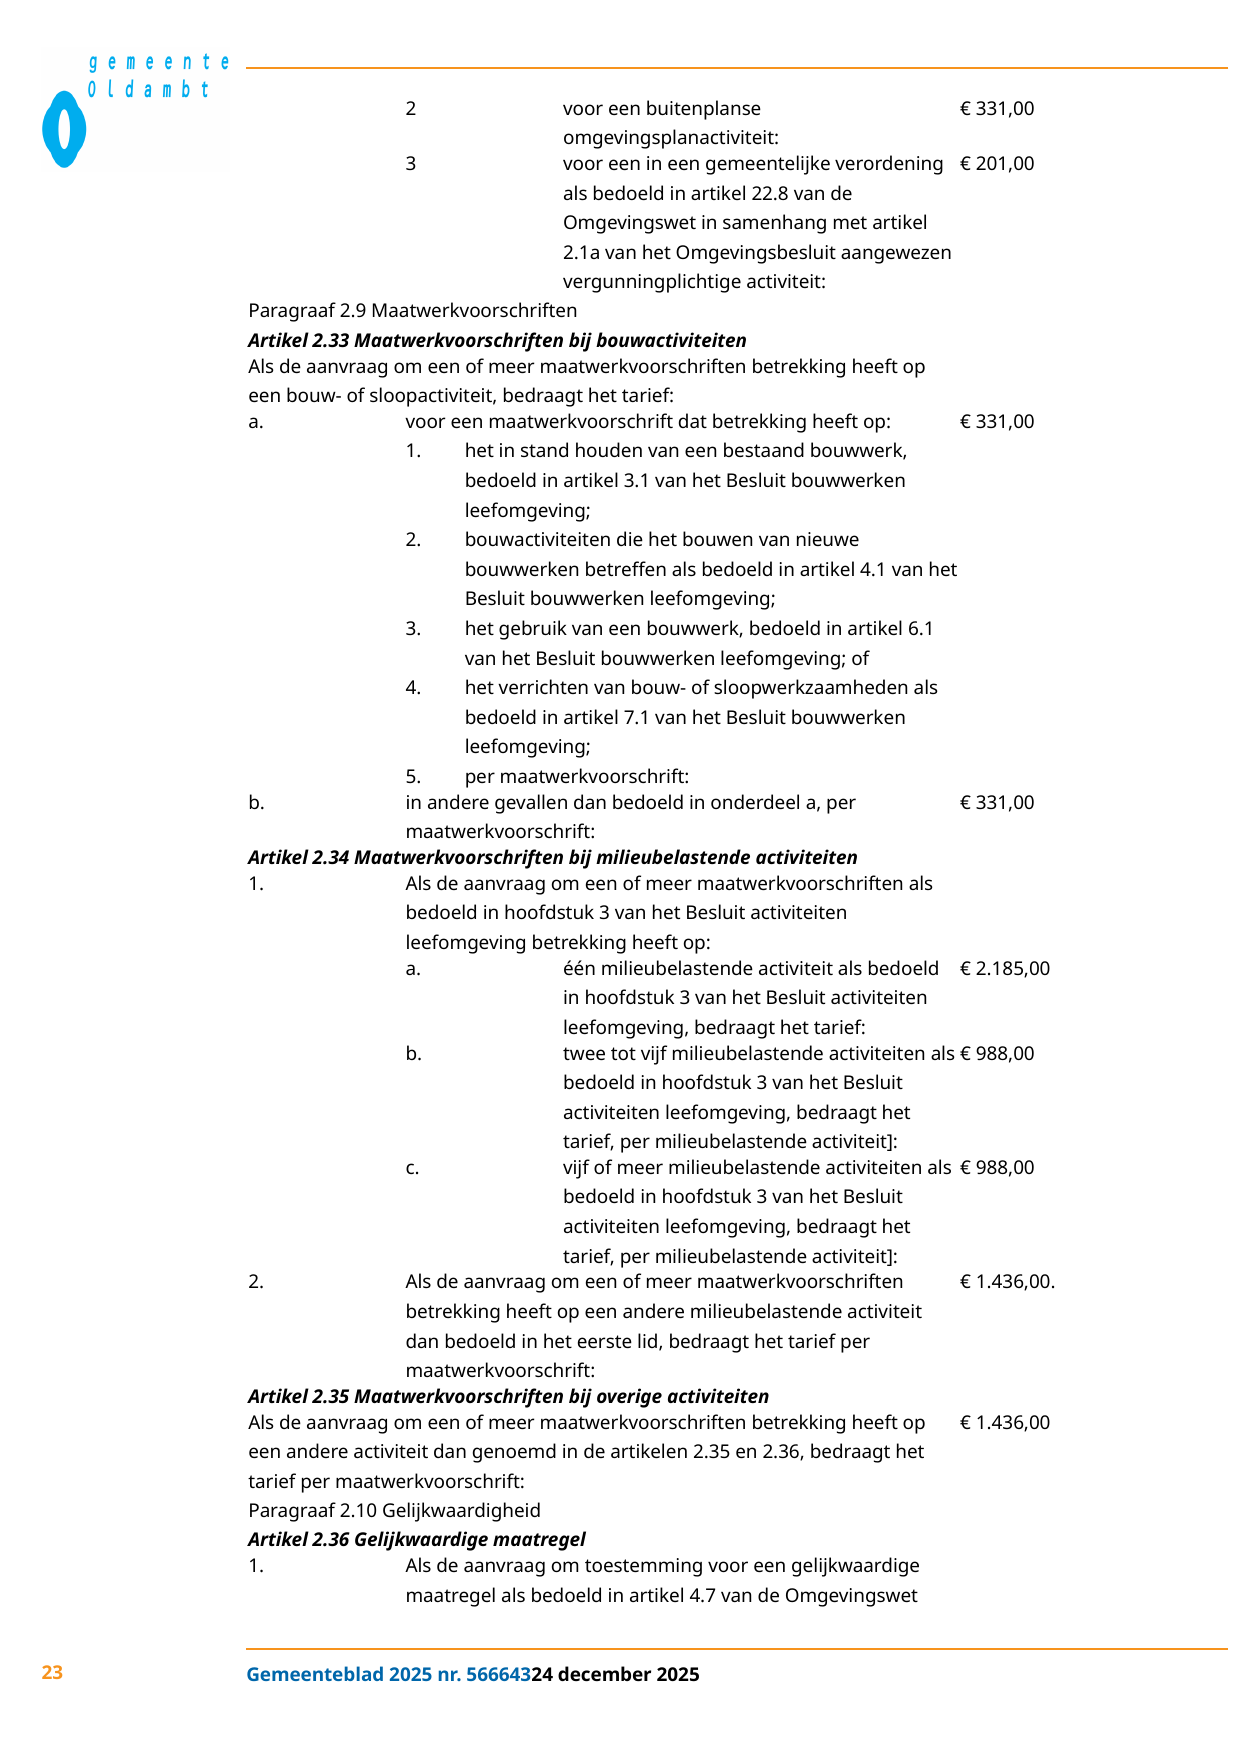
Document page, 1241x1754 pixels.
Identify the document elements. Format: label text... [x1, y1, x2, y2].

table_cell € 2.185,00 [960, 955, 1152, 1040]
table_cell [960, 353, 1152, 408]
table_cell € 1.436,00. [960, 1269, 1152, 1383]
table_cell € 1.436,00 [960, 1409, 1152, 1494]
table_cell 2 [405, 95, 563, 150]
table_cell € 331,00 [960, 95, 1152, 150]
table_cell [248, 1040, 405, 1154]
table_cell in andere gevallen dan bedoeld in onderdeel a, per maatwerkvoorschrift: [405, 789, 960, 844]
table_cell één milieubelastende activiteit als bedoeld in hoofdstuk 3 van het Besluit activiteiten leefomgeving, bedraagt het tarief: [563, 955, 960, 1040]
table_header [960, 1527, 1152, 1552]
table_cell € 331,00 [960, 789, 1152, 844]
table_cell a. [248, 408, 405, 789]
table_cell € 988,00 [960, 1040, 1152, 1154]
table_cell [248, 955, 405, 1040]
table_cell [248, 150, 405, 294]
table_cell Als de aanvraag om een of meer maatwerkvoorschriften als bedoeld in hoofdstuk 3 van het Besluit activiteiten leefomgeving betrekking heeft op: [405, 870, 960, 955]
table_cell 3 [405, 150, 563, 294]
table_cell [960, 844, 1152, 870]
table_cell [960, 1383, 1152, 1409]
table_cell € 201,00 [960, 150, 1152, 294]
text Paragraaf 2.9 Maatwerkvoorschriften [248, 297, 1152, 323]
table_cell [248, 1154, 405, 1269]
table_cell 1. [248, 1553, 405, 1608]
table_header [960, 327, 1152, 353]
table_header Artikel 2.33 Maatwerkvoorschriften bij bouwactiviteiten [248, 327, 960, 353]
table_cell Als de aanvraag om een of meer maatwerkvoorschriften betrekking heeft op een andere activiteit dan genoemd in de artikelen 2.35 en 2.36, bedraagt het tarief per maatwerkvoorschrift: [248, 1409, 960, 1494]
table_cell Als de aanvraag om een of meer maatwerkvoorschriften betrekking heeft op een bouw- of sloopactiviteit, bedraagt het tarief: [248, 353, 960, 408]
table_cell vijf of meer milieubelastende activiteiten als bedoeld in hoofdstuk 3 van het Besluit activiteiten leefomgeving, bedraagt het tarief, per milieubelastende activiteit]: [563, 1154, 960, 1269]
table_cell 2. [248, 1269, 405, 1383]
table_cell [960, 1553, 1152, 1608]
table_cell Artikel 2.34 Maatwerkvoorschriften bij milieubelastende activiteiten [248, 844, 960, 870]
table_cell voor een in een gemeentelijke verordening als bedoeld in artikel 22.8 van de Omgevingswet in samenhang met artikel 2.1a van het Omgevingsbesluit aangewezen vergunningplichtige activiteit: [563, 150, 960, 294]
table_cell € 988,00 [960, 1154, 1152, 1269]
table_cell a. [405, 955, 563, 1040]
table_header Artikel 2.36 Gelijkwaardige maatregel [248, 1527, 960, 1552]
table_cell Als de aanvraag om een of meer maatwerkvoorschriften betrekking heeft op een andere milieubelastende activiteit dan bedoeld in het eerste lid, bedraagt het tarief per maatwerkvoorschrift: [405, 1269, 960, 1383]
table_cell [248, 95, 405, 150]
table_cell voor een maatwerkvoorschrift dat betrekking heeft op: het in stand houden van een bestaand bouwwerk, bedoeld in artikel 3.1 van het Besluit bouwwerken leefomgeving; bouwactiviteiten die het bouwen van nieuwe bouwwerken betreffen als bedoeld in artikel 4.1 van het Besluit bouwwerken leefomgeving; het gebruik van een bouwwerk, bedoeld in artikel 6.1 van het Besluit bouwwerken leefomgeving; of het verrichten van bouw- of sloopwerkzaamheden als bedoeld in artikel 7.1 van het Besluit bouwwerken leefomgeving; per maatwerkvoorschrift: [405, 408, 960, 789]
picture [41, 47, 231, 172]
table_cell Als de aanvraag om toestemming voor een gelijkwaardige maatregel als bedoeld in artikel 4.7 van de Omgevingswet [405, 1553, 960, 1608]
table_cell b. [405, 1040, 563, 1154]
table_cell twee tot vijf milieubelastende activiteiten als bedoeld in hoofdstuk 3 van het Besluit activiteiten leefomgeving, bedraagt het tarief, per milieubelastende activiteit]: [563, 1040, 960, 1154]
table_cell € 331,00 [960, 408, 1152, 789]
table_cell b. [248, 789, 405, 844]
table_cell voor een buitenplanse omgevingsplanactiviteit: [563, 95, 960, 150]
table_cell Artikel 2.35 Maatwerkvoorschriften bij overige activiteiten [248, 1383, 960, 1409]
table_cell [960, 870, 1152, 955]
table_cell 1. [248, 870, 405, 955]
text Paragraaf 2.10 Gelijkwaardigheid [248, 1497, 1152, 1523]
table_cell c. [405, 1154, 563, 1269]
